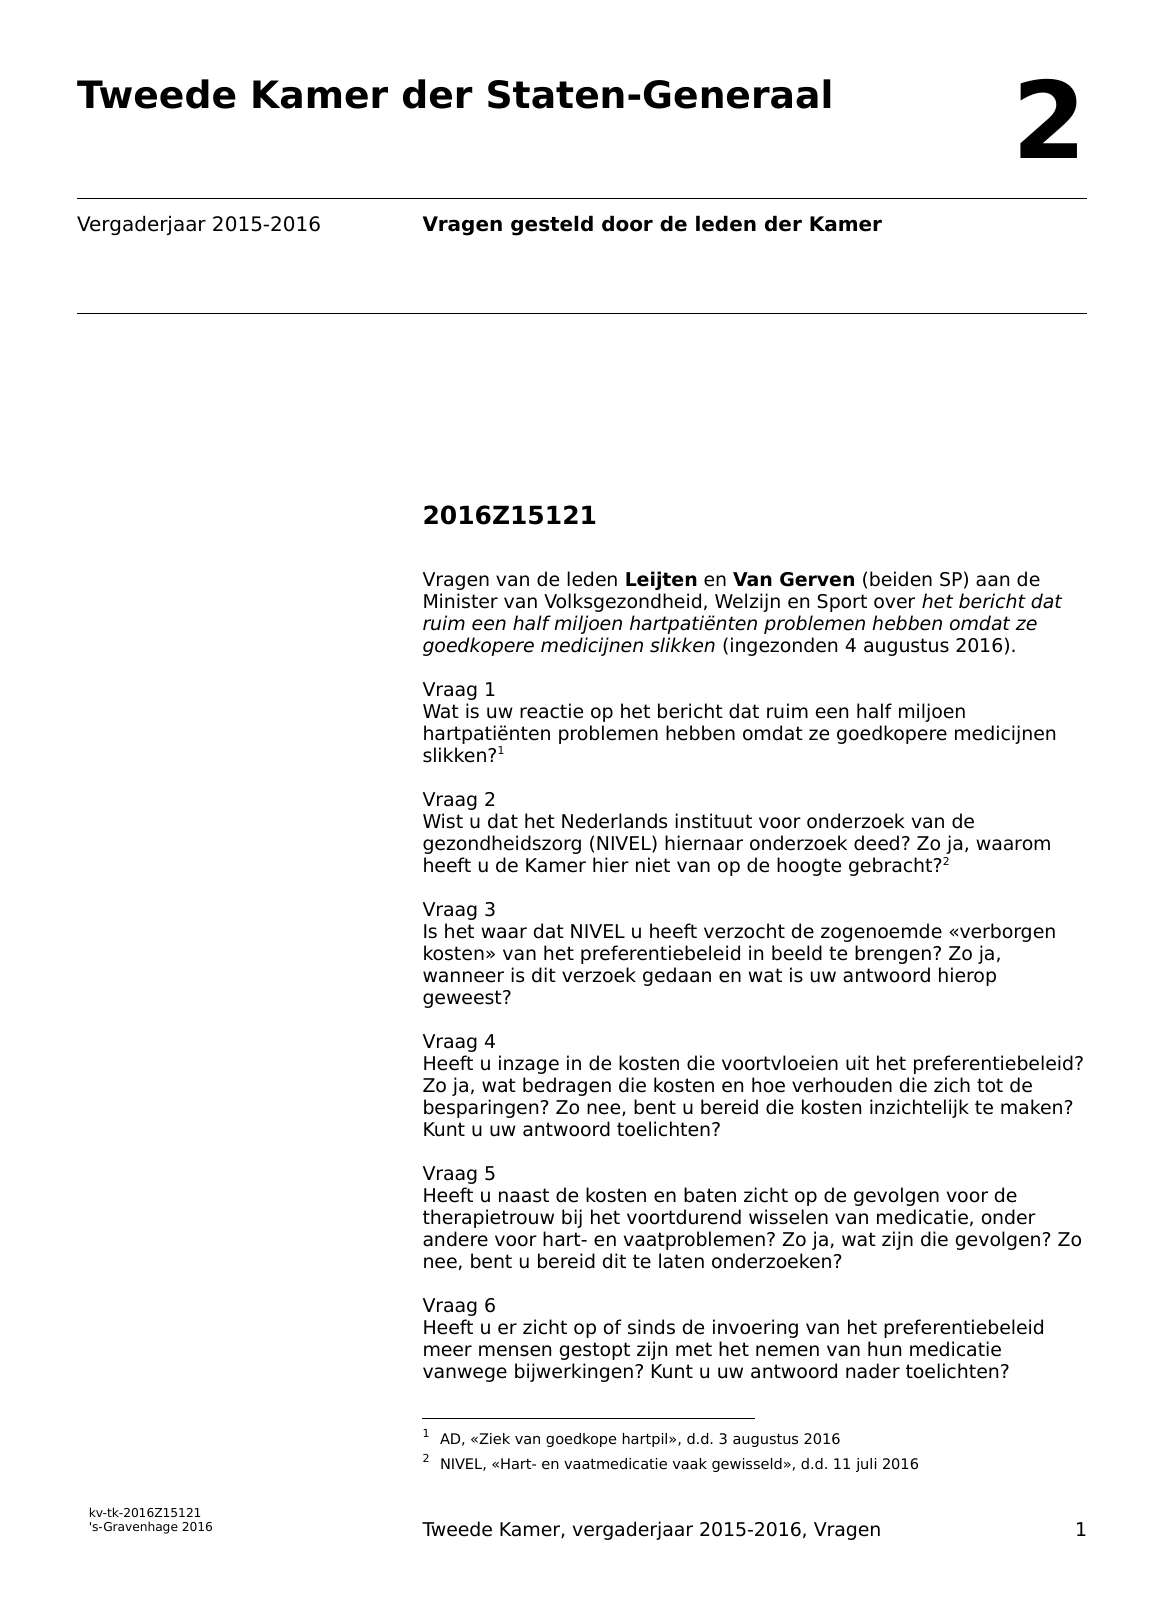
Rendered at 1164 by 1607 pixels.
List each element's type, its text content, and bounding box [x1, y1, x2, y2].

table_header Tweede Kamer der Staten-Generaal [77, 59, 886, 198]
text Wist u dat het Nederlands instituut voor onderzoek van de gezondheidszorg (NIVEL) hiernaar onderzoek deed? Zo ja, waarom heeft u de Kamer hier niet van op de hoogte gebracht? [422, 811, 1087, 877]
text Vraag 6 [422, 1295, 1087, 1317]
text Is het waar dat NIVEL u heeft verzocht de zogenoemde «verborgen kosten» van het preferentiebeleid in beeld te brengen? Zo ja, wanneer is dit verzoek gedaan en wat is uw antwoord hierop geweest? [422, 921, 1087, 1009]
text Vraag 1 [422, 679, 1087, 701]
text kv-tk-2016Z15121 [88, 1506, 323, 1520]
text Heeft u er zicht op of sinds de invoering van het preferentiebeleid meer mensen gestopt zijn met het nemen van hun medicatie vanwege bijwerkingen? Kunt u uw antwoord nader toelichten? [422, 1317, 1087, 1383]
text Vraag 4 [422, 1031, 1087, 1053]
text Vraag 2 [422, 789, 1087, 811]
table_header 2 [886, 59, 1087, 198]
text 2016Z15121 [422, 501, 1087, 531]
text Vragen van de leden Leijten en Van Gerven (beiden SP) aan de Minister van Volksgezondheid, Welzijn en Sport over het bericht dat ruim een half miljoen hartpatiënten problemen hebben omdat ze goedkopere medicijnen slikken (ingezonden 4 augustus 2016). [422, 569, 1087, 657]
text Heeft u inzage in de kosten die voortvloeien uit het preferentiebeleid? Zo ja, wat bedragen die kosten en hoe verhouden die zich tot de besparingen? Zo nee, bent u bereid die kosten inzichtelijk te maken? Kunt u uw antwoord toelichten? [422, 1053, 1087, 1141]
text Vraag 3 [422, 899, 1087, 921]
text Wat is uw reactie op het bericht dat ruim een half miljoen hartpatiënten problemen hebben omdat ze goedkopere medicijnen slikken? [422, 701, 1087, 767]
table_cell Vergaderjaar 2015-2016 [77, 199, 422, 313]
text Heeft u naast de kosten en baten zicht op de gevolgen voor de therapietrouw bij het voortdurend wisselen van medicatie, onder andere voor hart- en vaatproblemen? Zo ja, wat zijn die gevolgen? Zo nee, bent u bereid dit te laten onderzoeken? [422, 1185, 1087, 1273]
text 's-Gravenhage 2016 [88, 1520, 323, 1534]
text AD, «Ziek van goedkope hartpil», d.d. 3 augustus 2016 [422, 1427, 1087, 1449]
text NIVEL, «Hart- en vaatmedicatie vaak gewisseld», d.d. 11 juli 2016 [422, 1452, 1087, 1474]
text Vraag 5 [422, 1163, 1087, 1185]
table_cell Vragen gesteld door de leden der Kamer [422, 199, 1087, 313]
